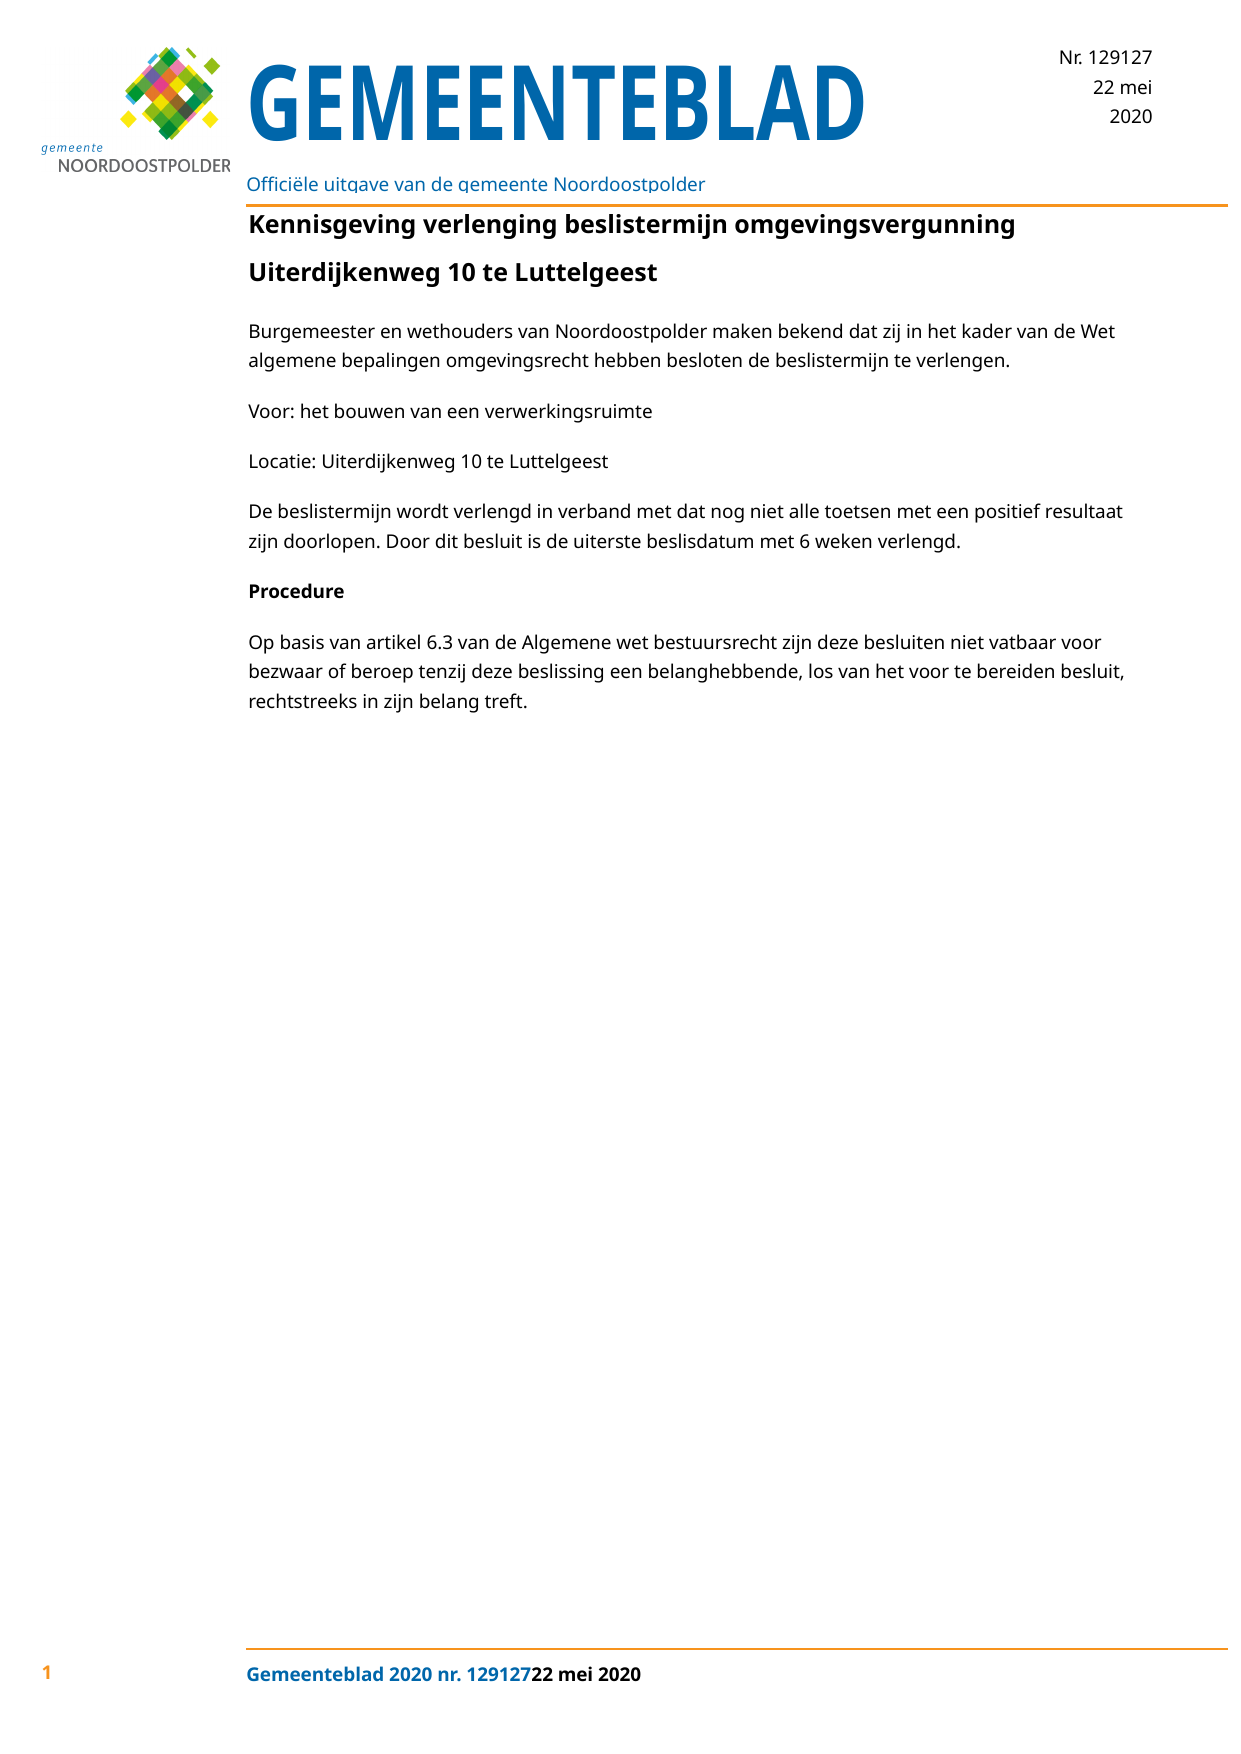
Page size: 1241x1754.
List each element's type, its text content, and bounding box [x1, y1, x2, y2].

text Procedure [248, 579, 1152, 604]
text De beslistermijn wordt verlengd in verband met​ ​​dat nog niet alle toetsen met een positief resultaat zijn doorlopen. Door dit besluit is de uiterste beslisdatum met 6 weken verlengd. [248, 499, 1152, 554]
text Locatie: Uiterdijkenweg 10 te Luttelgeest [248, 448, 1152, 474]
text Burgemeester en wethouders van Noordoostpolder maken bekend dat zij in het kader van de Wet algemene bepalingen omgevingsrecht hebben besloten de beslistermijn te verlengen. [248, 318, 1152, 373]
picture [41, 47, 231, 172]
text Kennisgeving verlenging beslistermijn omgevingsvergunning Uiterdijkenweg 10 te Luttelgeest [248, 207, 1152, 288]
text Voor: het bouwen van een verwerkingsruimte [248, 398, 1152, 424]
text Op basis van artikel 6.3 van de Algemene wet bestuursrecht zijn deze besluiten niet vatbaar voor bezwaar of beroep tenzij deze beslissing een belanghebbende, los van het voor te bereiden besluit, rechtstreeks in zijn belang treft. [248, 629, 1152, 714]
